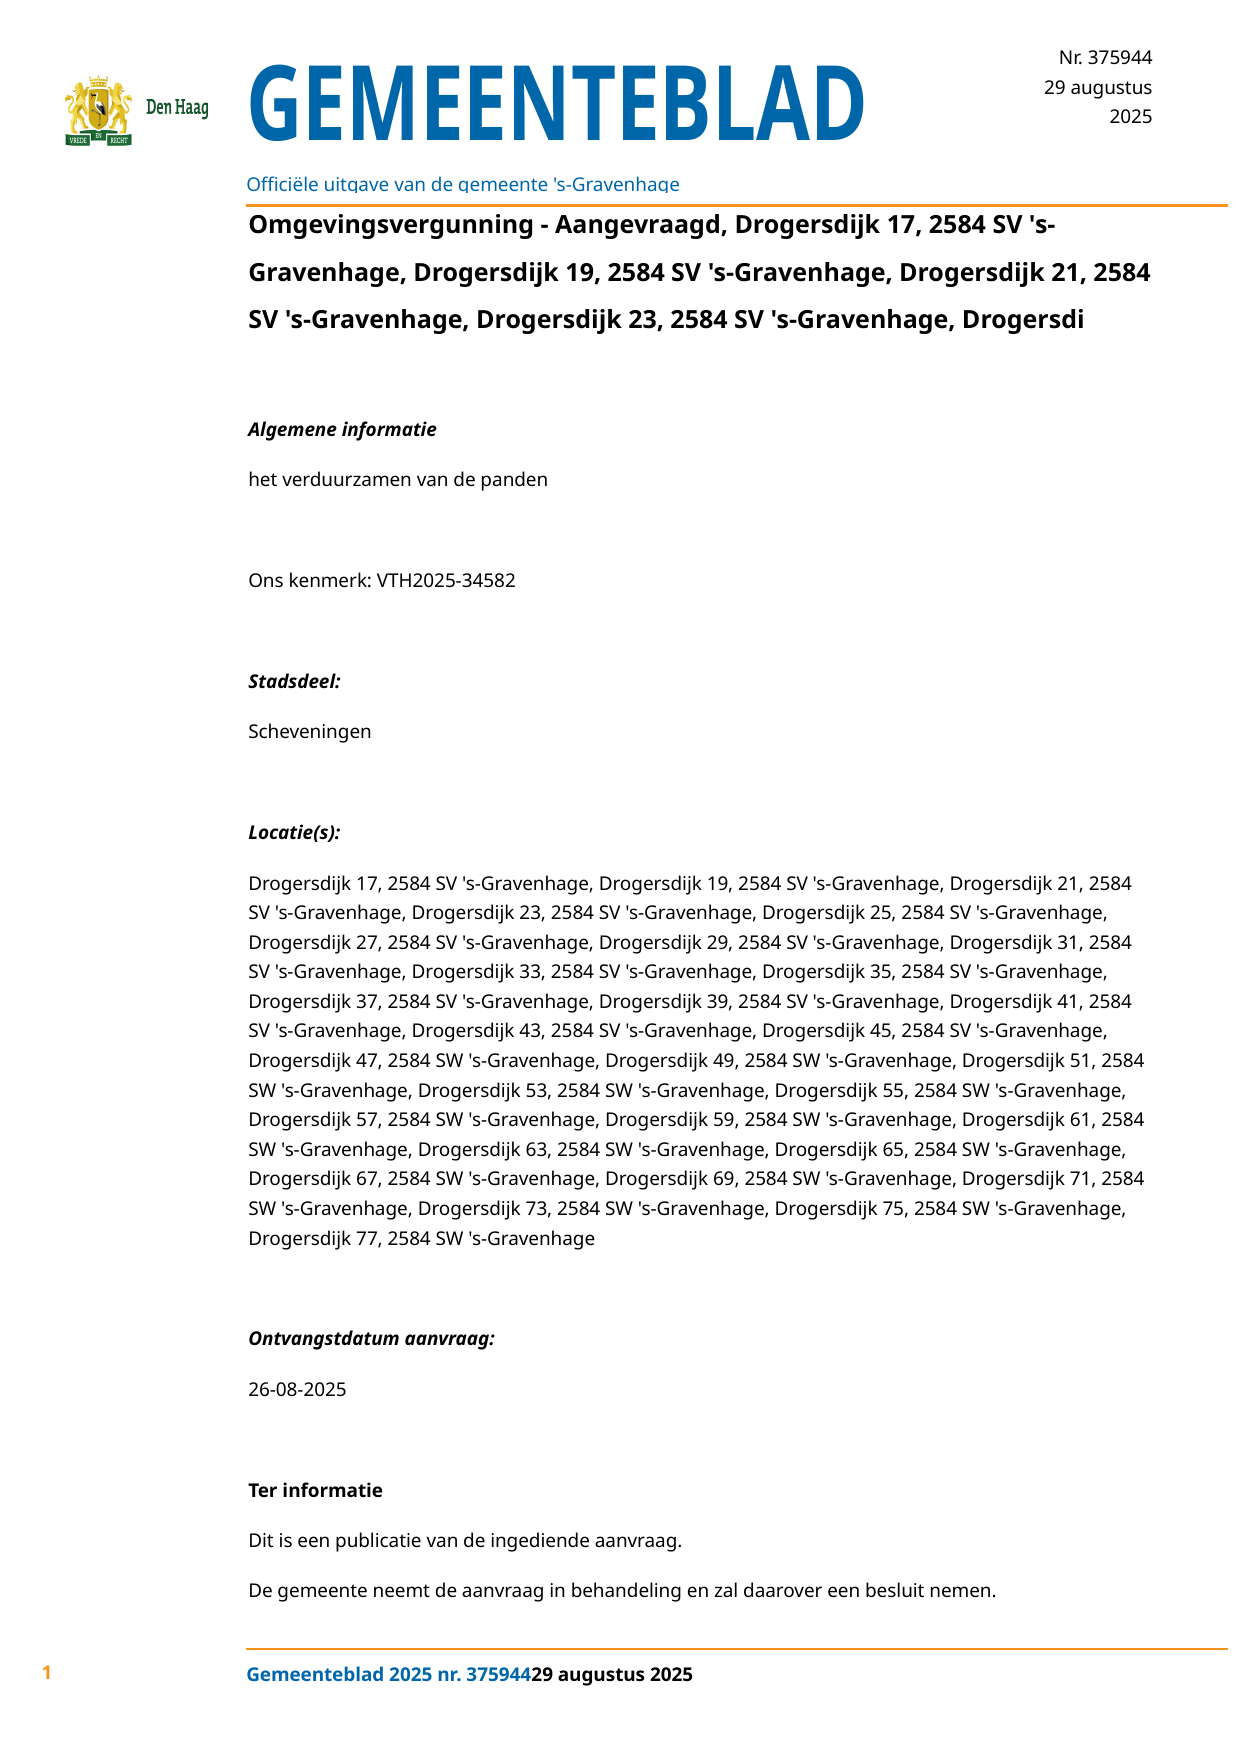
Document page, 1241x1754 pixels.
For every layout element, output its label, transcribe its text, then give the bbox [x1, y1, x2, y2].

text Drogersdijk 17, 2584 SV 's-Gravenhage, Drogersdijk 19, 2584 SV 's-Gravenhage, Drogersdijk 21, 2584 SV 's-Gravenhage, Drogersdijk 23, 2584 SV 's-Gravenhage, Drogersdijk 25, 2584 SV 's-Gravenhage, Drogersdijk 27, 2584 SV 's-Gravenhage, Drogersdijk 29, 2584 SV 's-Gravenhage, Drogersdijk 31, 2584 SV 's-Gravenhage, Drogersdijk 33, 2584 SV 's-Gravenhage, Drogersdijk 35, 2584 SV 's-Gravenhage, Drogersdijk 37, 2584 SV 's-Gravenhage, Drogersdijk 39, 2584 SV 's-Gravenhage, Drogersdijk 41, 2584 SV 's-Gravenhage, Drogersdijk 43, 2584 SV 's-Gravenhage, Drogersdijk 45, 2584 SV 's-Gravenhage, Drogersdijk 47, 2584 SW 's-Gravenhage, Drogersdijk 49, 2584 SW 's-Gravenhage, Drogersdijk 51, 2584 SW 's-Gravenhage, Drogersdijk 53, 2584 SW 's-Gravenhage, Drogersdijk 55, 2584 SW 's-Gravenhage, Drogersdijk 57, 2584 SW 's-Gravenhage, Drogersdijk 59, 2584 SW 's-Gravenhage, Drogersdijk 61, 2584 SW 's-Gravenhage, Drogersdijk 63, 2584 SW 's-Gravenhage, Drogersdijk 65, 2584 SW 's-Gravenhage, Drogersdijk 67, 2584 SW 's-Gravenhage, Drogersdijk 69, 2584 SW 's-Gravenhage, Drogersdijk 71, 2584 SW 's-Gravenhage, Drogersdijk 73, 2584 SW 's-Gravenhage, Drogersdijk 75, 2584 SW 's-Gravenhage, Drogersdijk 77, 2584 SW 's-Gravenhage [248, 870, 1152, 1250]
text Locatie(s): [248, 819, 1152, 845]
text Ons kenmerk: VTH2025-34582 [248, 567, 1152, 593]
text 26-08-2025 [248, 1376, 1152, 1402]
text Ontvangstdatum aanvraag: [248, 1326, 1152, 1351]
text Stadsdeel: [248, 668, 1152, 694]
text Omgevingsvergunning - Aangevraagd, Drogersdijk 17, 2584 SV 's-Gravenhage, Drogersdijk 19, 2584 SV 's-Gravenhage, Drogersdijk 21, 2584 SV 's-Gravenhage, Drogersdijk 23, 2584 SV 's-Gravenhage, Drogersdi [248, 207, 1152, 336]
text Ter informatie [248, 1477, 1152, 1502]
text het verduurzamen van de panden [248, 466, 1152, 492]
text Dit is een publicatie van de ingediende aanvraag. [248, 1527, 1152, 1553]
text De gemeente neemt de aanvraag in behandeling en zal daarover een besluit nemen. [248, 1578, 1152, 1603]
text Scheveningen [248, 718, 1152, 744]
picture [41, 47, 231, 172]
text Algemene informatie [248, 416, 1152, 442]
